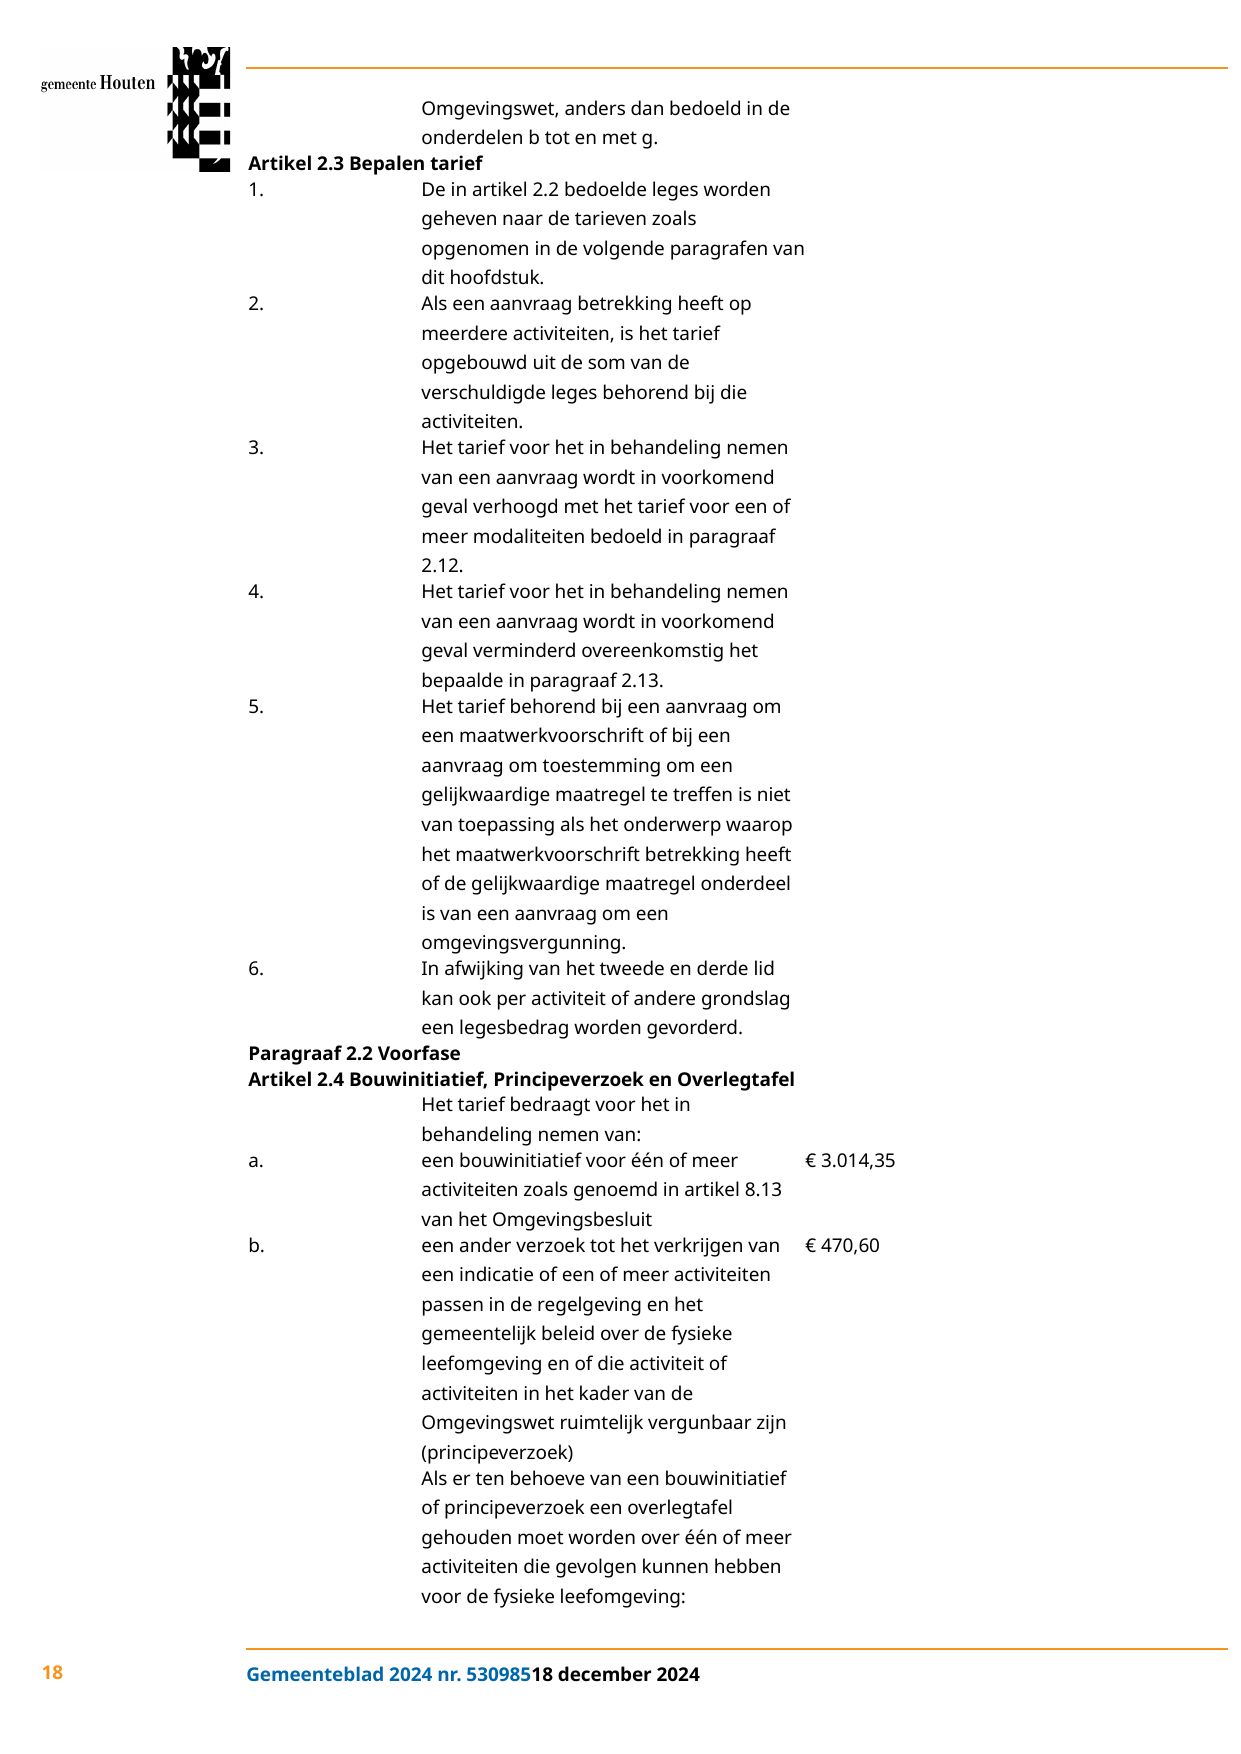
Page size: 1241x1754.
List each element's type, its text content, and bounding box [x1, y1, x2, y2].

table_cell 1. [248, 176, 421, 290]
table_cell Het tarief bedraagt voor het in behandeling nemen van: [421, 1092, 805, 1147]
table_cell [979, 1465, 1152, 1609]
table_cell 5. [248, 693, 421, 955]
table_cell [979, 1092, 1152, 1147]
table_cell Als er ten behoeve van een bouwinitiatief of principeverzoek een overlegtafel gehouden moet worden over één of meer activiteiten die gevolgen kunnen hebben voor de fysieke leefomgeving: [421, 1465, 805, 1609]
table_cell [805, 434, 978, 578]
table_cell [805, 290, 978, 434]
table_cell Omgevingswet, anders dan bedoeld in de onderdelen b tot en met g. [421, 95, 805, 150]
table_cell Artikel 2.3 Bepalen tarief [248, 150, 978, 176]
table_cell [805, 579, 978, 693]
table_cell [979, 1232, 1152, 1465]
table_cell 3. [248, 434, 421, 578]
table_cell 2. [248, 290, 421, 434]
table_cell 6. [248, 955, 421, 1040]
table_cell [979, 955, 1152, 1040]
table_cell [805, 693, 978, 955]
table_cell [979, 579, 1152, 693]
table_cell [979, 95, 1152, 150]
table_cell [805, 95, 978, 150]
table_cell b. [248, 1232, 421, 1465]
table_cell [805, 176, 978, 290]
table_cell [248, 1092, 421, 1147]
table_cell Als een aanvraag betrekking heeft op meerdere activiteiten, is het tarief opgebouwd uit de som van de verschuldigde leges behorend bij die activiteiten. [421, 290, 805, 434]
table_cell Het tarief voor het in behandeling nemen van een aanvraag wordt in voorkomend geval verminderd overeenkomstig het bepaalde in paragraaf 2.13. [421, 579, 805, 693]
table_cell Paragraaf 2.2 Voorfase [248, 1040, 1152, 1066]
table_cell [979, 1147, 1152, 1232]
table_cell [979, 290, 1152, 434]
table_cell a. [248, 1147, 421, 1232]
table_cell [979, 176, 1152, 290]
table_cell Het tarief voor het in behandeling nemen van een aanvraag wordt in voorkomend geval verhoogd met het tarief voor een of meer modaliteiten bedoeld in paragraaf 2.12. [421, 434, 805, 578]
table_cell [805, 1465, 978, 1609]
table_cell [979, 434, 1152, 578]
table_cell [248, 95, 421, 150]
table_cell [979, 693, 1152, 955]
table_cell een ander verzoek tot het verkrijgen van een indicatie of een of meer activiteiten passen in de regelgeving en het gemeentelijk beleid over de fysieke leefomgeving en of die activiteit of activiteiten in het kader van de Omgevingswet ruimtelijk vergunbaar zijn (principeverzoek) [421, 1232, 805, 1465]
table_cell 4. [248, 579, 421, 693]
table_cell € 470,60 [805, 1232, 978, 1465]
table_cell een bouwinitiatief voor één of meer activiteiten zoals genoemd in artikel 8.13 van het Omgevingsbesluit [421, 1147, 805, 1232]
table_cell [805, 955, 978, 1040]
picture [41, 47, 231, 172]
table_cell [248, 1465, 421, 1609]
table_cell [805, 1092, 978, 1147]
table_cell Het tarief behorend bij een aanvraag om een maatwerkvoorschrift of bij een aanvraag om toestemming om een gelijkwaardige maatregel te treffen is niet van toepassing als het onderwerp waarop het maatwerkvoorschrift betrekking heeft of de gelijkwaardige maatregel onderdeel is van een aanvraag om een omgevingsvergunning. [421, 693, 805, 955]
table_cell In afwijking van het tweede en derde lid kan ook per activiteit of andere grondslag een legesbedrag worden gevorderd. [421, 955, 805, 1040]
table_cell De in artikel 2.2 bedoelde leges worden geheven naar de tarieven zoals opgenomen in de volgende paragrafen van dit hoofdstuk. [421, 176, 805, 290]
table_cell € 3.014,35 [805, 1147, 978, 1232]
table_cell Artikel 2.4 Bouwinitiatief, Principeverzoek en Overlegtafel [248, 1066, 978, 1092]
